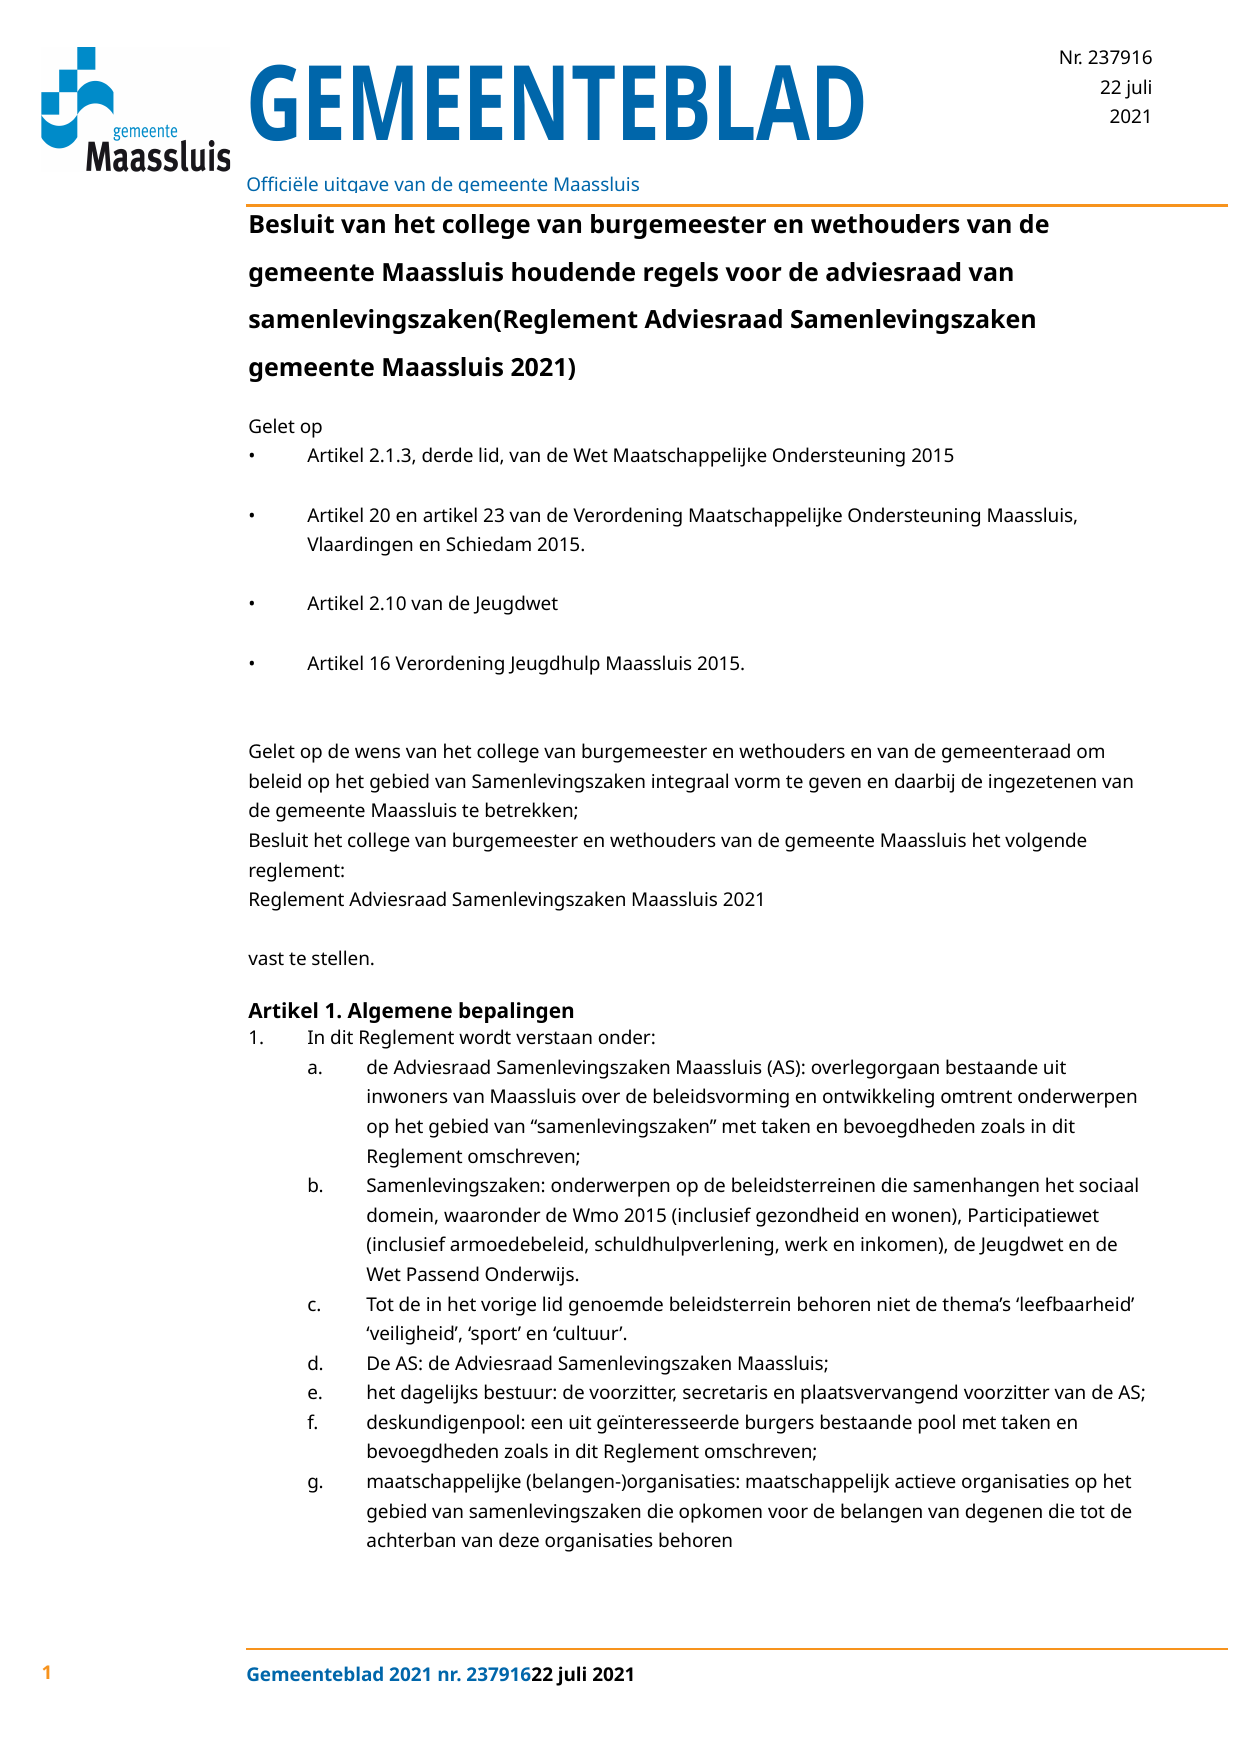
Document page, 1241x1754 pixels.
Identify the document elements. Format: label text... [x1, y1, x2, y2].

list het dagelijks bestuur: de voorzitter, secretaris en plaatsvervangend voorzitter van de AS; [307, 1379, 1152, 1405]
text Reglement Adviesraad Samenlevingszaken Maassluis 2021 [248, 886, 1152, 912]
list maatschappelijke (belangen-)organisaties: maatschappelijk actieve organisaties op het gebied van samenlevingszaken die opkomen voor de belangen van degenen die tot de achterban van deze organisaties behoren [307, 1468, 1152, 1553]
list Artikel 2.1.3, derde lid, van de Wet Maatschappelijke Ondersteuning 2015 [248, 443, 1152, 468]
list de Adviesraad Samenlevingszaken Maassluis (AS): overlegorgaan bestaande uit inwoners van Maassluis over de beleidsvorming en ontwikkeling omtrent onderwerpen op het gebied van “samenlevingszaken” met taken en bevoegdheden zoals in dit Reglement omschreven; [307, 1054, 1152, 1168]
list Artikel 2.10 van de Jeugdwet [248, 591, 1152, 616]
text Artikel 1. Algemene bepalingen [248, 996, 1152, 1024]
text Gelet op de wens van het college van burgemeester en wethouders en van de gemeenteraad om beleid op het gebied van Samenlevingszaken integraal vorm te geven en daarbij de ingezetenen van de gemeente Maassluis te betrekken; [248, 738, 1152, 823]
list Tot de in het vorige lid genoemde beleidsterrein behoren niet de thema’s ‘leefbaarheid’ ‘veiligheid’, ‘sport’ en ‘cultuur’. [307, 1291, 1152, 1346]
list Samenlevingszaken: onderwerpen op de beleidsterreinen die samenhangen het sociaal domein, waaronder de Wmo 2015 (inclusief gezondheid en wonen), Participatiewet (inclusief armoedebeleid, schuldhulpverlening, werk en inkomen), de Jeugdwet en de Wet Passend Onderwijs. [307, 1172, 1152, 1287]
text Gelet op [248, 413, 1152, 439]
list Artikel 20 en artikel 23 van de Verordening Maatschappelijke Ondersteuning Maassluis, Vlaardingen en Schiedam 2015. [248, 502, 1152, 557]
list In dit Reglement wordt verstaan onder: [248, 1024, 1152, 1050]
list deskundigenpool: een uit geïnteresseerde burgers bestaande pool met taken en bevoegdheden zoals in dit Reglement omschreven; [307, 1409, 1152, 1464]
text Besluit het college van burgemeester en wethouders van de gemeente Maassluis het volgende reglement: [248, 827, 1152, 883]
list Artikel 16 Verordening Jeugdhulp Maassluis 2015. [248, 650, 1152, 676]
text Besluit van het college van burgemeester en wethouders van de gemeente Maassluis houdende regels voor de adviesraad van samenlevingszaken(Reglement Adviesraad Samenlevingszaken gemeente Maassluis 2021) [248, 207, 1152, 384]
picture [41, 47, 231, 172]
text vast te stellen. [248, 946, 1152, 971]
list De AS: de Adviesraad Samenlevingszaken Maassluis; [307, 1350, 1152, 1376]
picture [41, 47, 77, 92]
